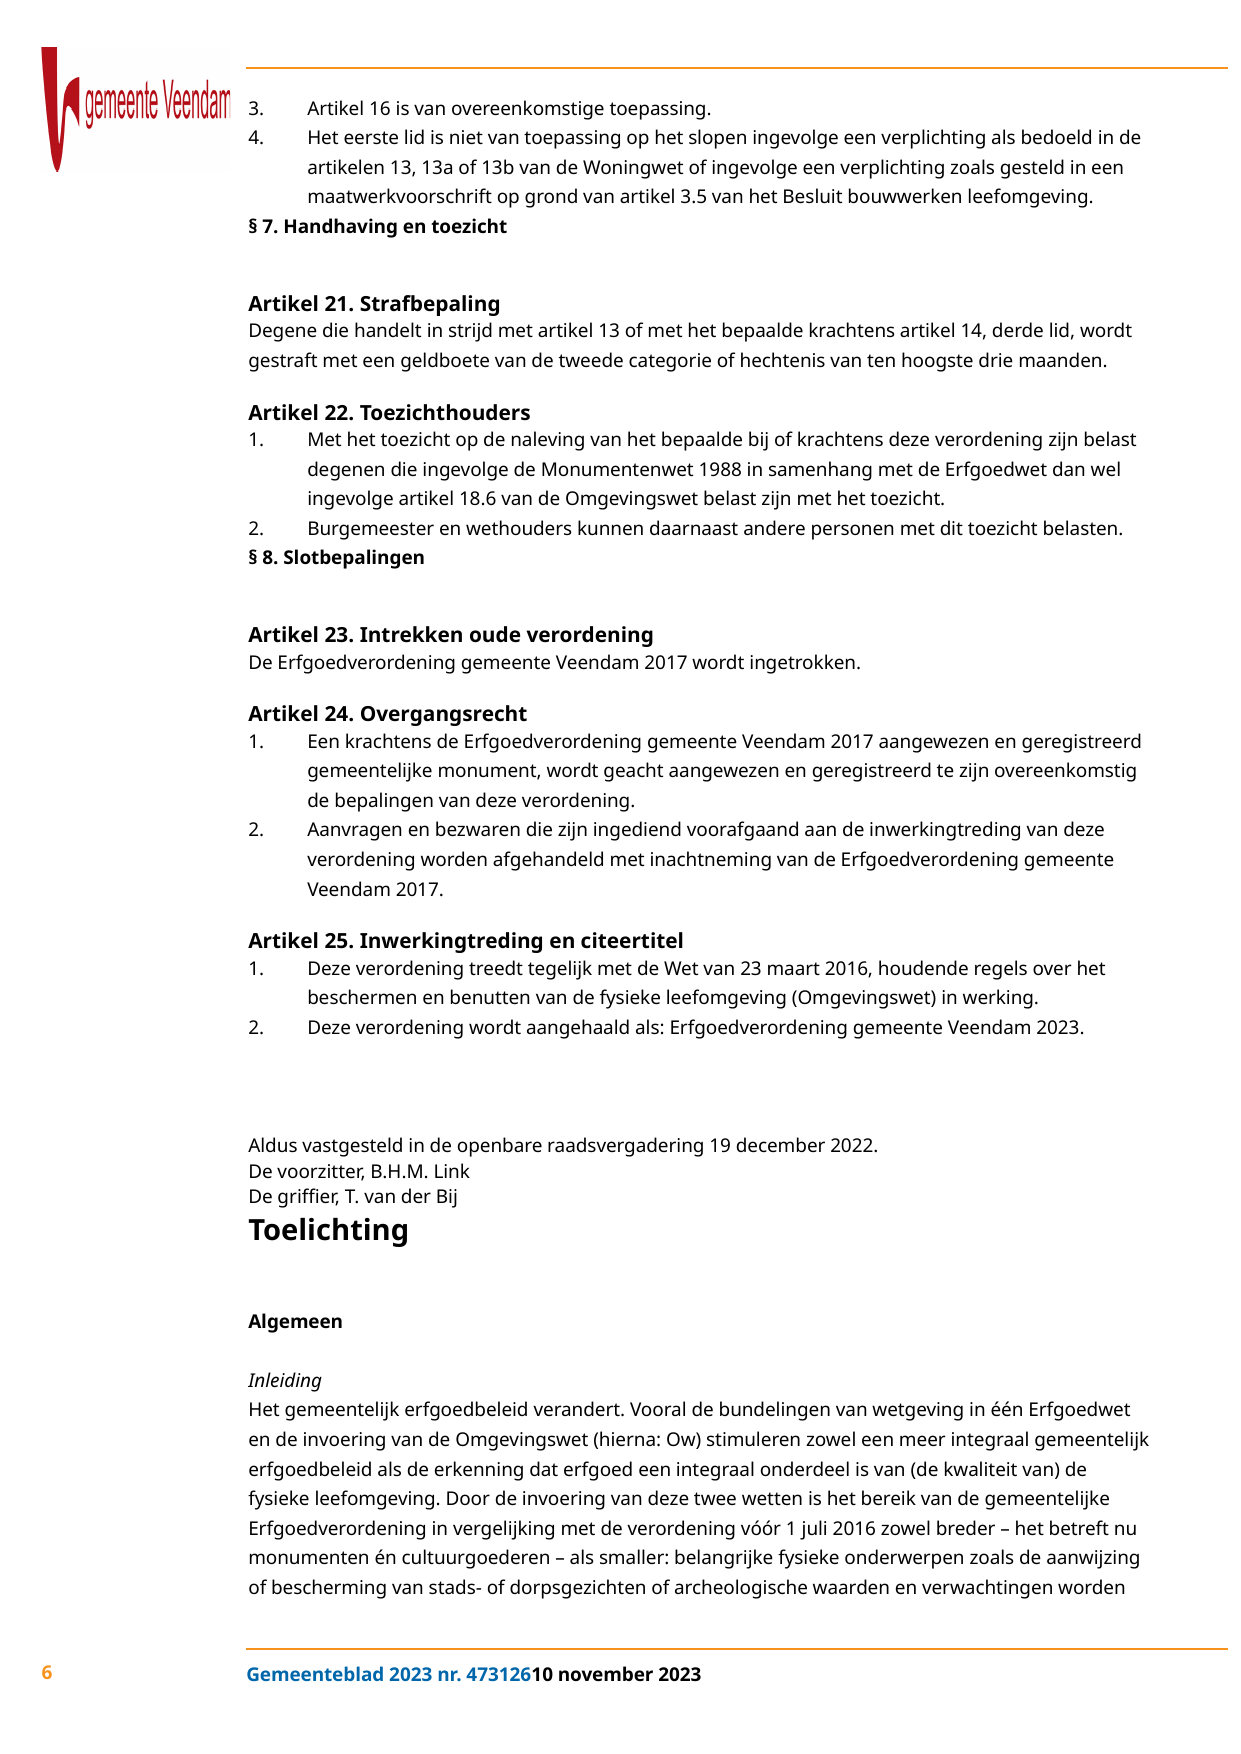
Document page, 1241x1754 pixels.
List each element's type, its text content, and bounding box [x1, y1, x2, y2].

text Aldus vastgesteld in de openbare raadsvergadering 19 december 2022. [248, 1132, 1152, 1158]
text De voorzitter, B.H.M. Link [248, 1158, 1152, 1184]
text Het gemeentelijk erfgoedbeleid verandert. Vooral de bundelingen van wetgeving in één Erfgoedwet en de invoering van de Omgevingswet (hierna: Ow) stimuleren zowel een meer integraal gemeentelijk erfgoedbeleid als de erkenning dat erfgoed een integraal onderdeel is van (de kwaliteit van) de fysieke leefomgeving. Door de invoering van deze twee wetten is het bereik van de gemeentelijke Erfgoedverordening in vergelijking met de verordening vóór 1 juli 2016 zowel breder – het betreft nu monumenten én cultuurgoederen – als smaller: belangrijke fysieke onderwerpen zoals de aanwijzing of bescherming van stads- of dorpsgezichten of archeologische waarden en verwachtingen worden [248, 1397, 1152, 1600]
text Algemeen [248, 1308, 1152, 1333]
list Het eerste lid is niet van toepassing op het slopen ingevolge een verplichting als bedoeld in de artikelen 13, 13a of 13b van de Woningwet of ingevolge een verplichting zoals gesteld in een maatwerkvoorschrift op grond van artikel 3.5 van het Besluit bouwwerken leefomgeving. [248, 124, 1152, 209]
text De Erfgoedverordening gemeente Veendam 2017 wordt ingetrokken. [248, 649, 1152, 675]
text De griffier, T. van der Bij [248, 1184, 1152, 1209]
text Degene die handelt in strijd met artikel 13 of met het bepaalde krachtens artikel 14, derde lid, wordt gestraft met een geldboete van de tweede categorie of hechtenis van ten hoogste drie maanden. [248, 318, 1152, 373]
list Aanvragen en bezwaren die zijn ingediend voorafgaand aan de inwerkingtreding van deze verordening worden afgehandeld met inachtneming van de Erfgoedverordening gemeente Veendam 2017. [248, 817, 1152, 902]
list Deze verordening wordt aangehaald als: Erfgoedverordening gemeente Veendam 2023. [248, 1014, 1152, 1039]
text Artikel 23. Intrekken oude verordening [248, 621, 1152, 649]
text Artikel 21. Strafbepaling [248, 289, 1152, 318]
list Een krachtens de Erfgoedverordening gemeente Veendam 2017 aangewezen en geregistreerd gemeentelijke monument, wordt geacht aangewezen en geregistreerd te zijn overeenkomstig de bepalingen van deze verordening. [248, 728, 1152, 813]
text § 8. Slotbepalingen [248, 544, 1152, 570]
list Deze verordening treedt tegelijk met de Wet van 23 maart 2016, houdende regels over het beschermen en benutten van de fysieke leefomgeving (Omgevingswet) in werking. [248, 955, 1152, 1010]
text Inleiding [248, 1367, 1152, 1393]
list Artikel 16 is van overeenkomstige toepassing. [248, 95, 1152, 121]
text Artikel 24. Overgangsrecht [248, 699, 1152, 728]
text Artikel 22. Toezichthouders [248, 398, 1152, 426]
picture [41, 47, 231, 172]
list Met het toezicht op de naleving van het bepaalde bij of krachtens deze verordening zijn belast degenen die ingevolge de Monumentenwet 1988 in samenhang met de Erfgoedwet dan wel ingevolge artikel 18.6 van de Omgevingswet belast zijn met het toezicht. [248, 426, 1152, 511]
list Burgemeester en wethouders kunnen daarnaast andere personen met dit toezicht belasten. [248, 515, 1152, 541]
text § 7. Handhaving en toezicht [248, 213, 1152, 239]
text Artikel 25. Inwerkingtreding en citeertitel [248, 926, 1152, 955]
text Toelichting [248, 1209, 1152, 1249]
